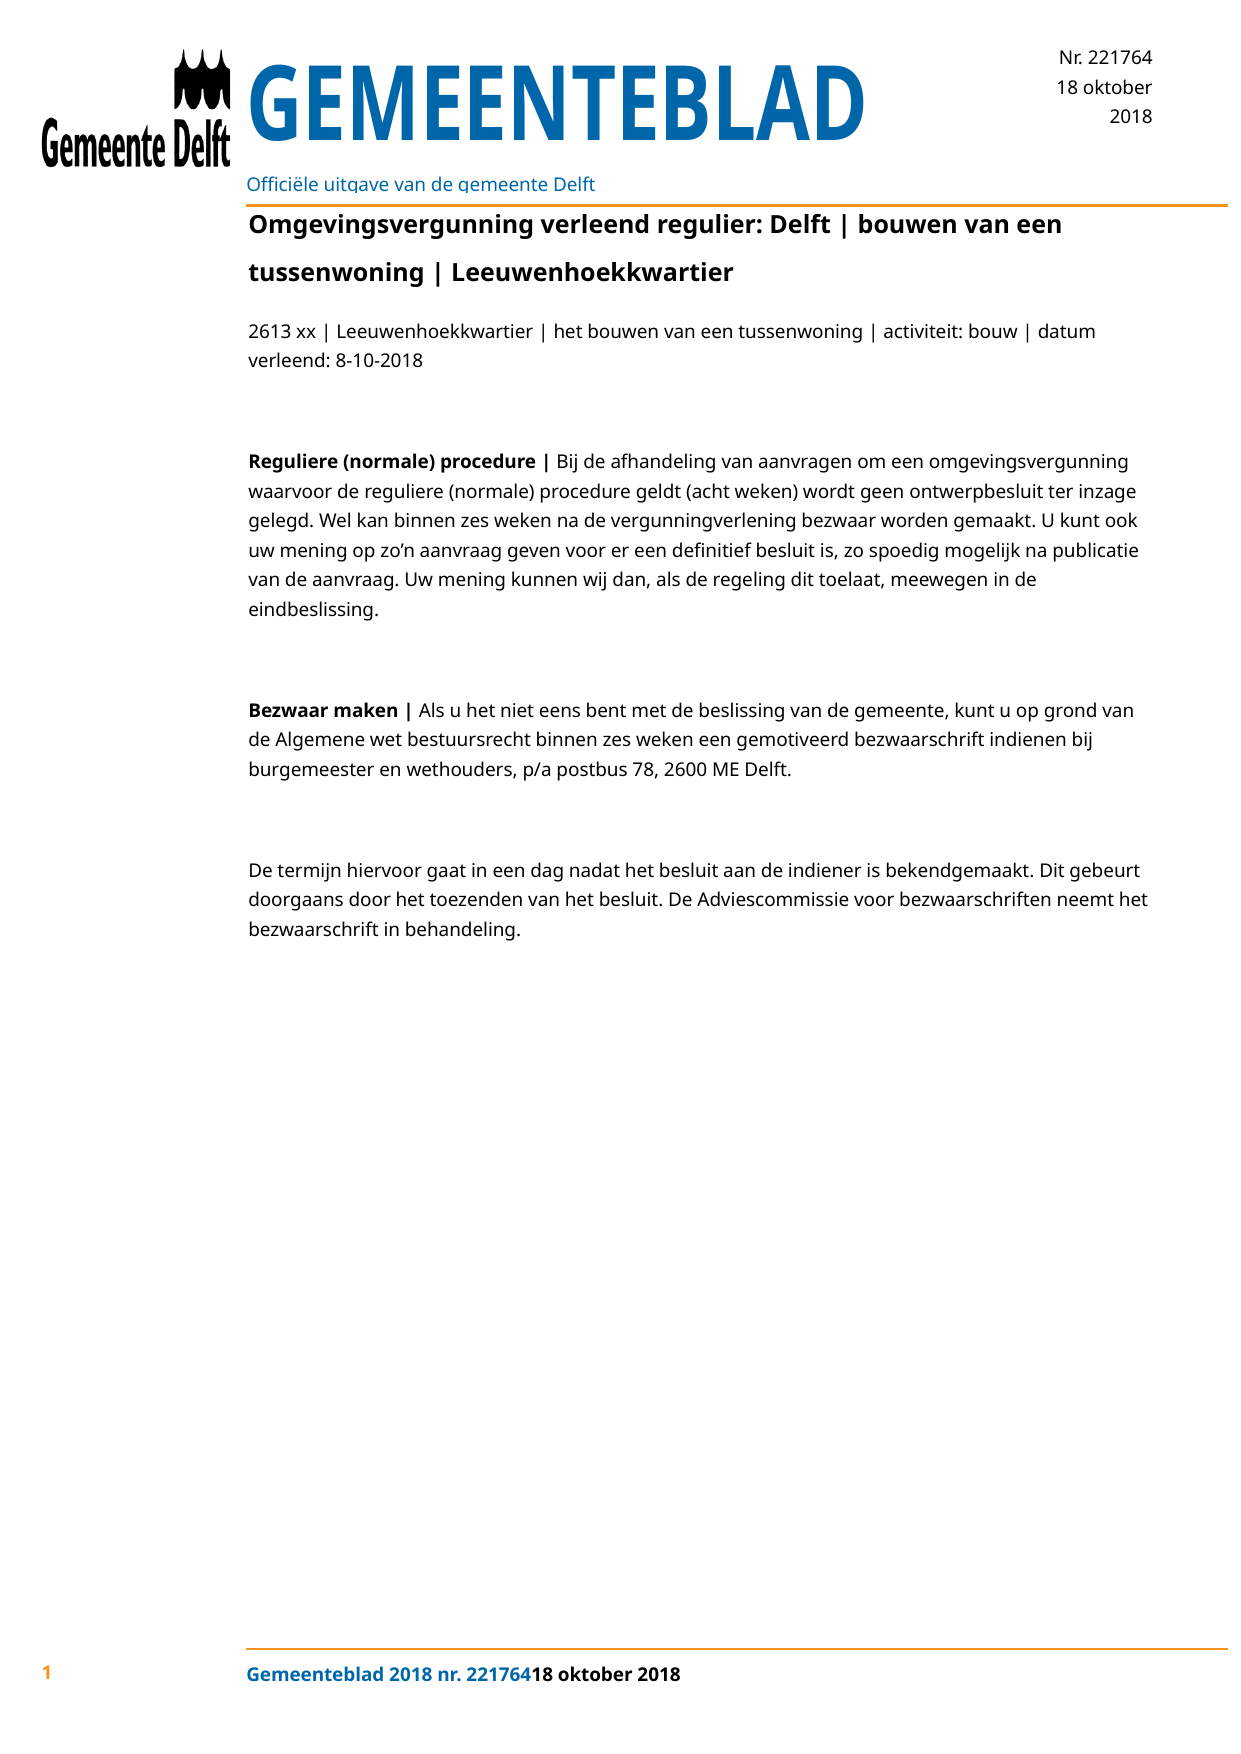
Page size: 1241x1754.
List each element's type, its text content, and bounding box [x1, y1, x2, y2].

picture [41, 47, 231, 172]
text Omgevingsvergunning verleend regulier: Delft | bouwen van een tussenwoning | Leeuwenhoekkwartier [248, 207, 1152, 288]
text Reguliere (normale) procedure | Bij de afhandeling van aanvragen om een omgevingsvergunning waarvoor de reguliere (normale) procedure geldt (acht weken) wordt geen ontwerpbesluit ter inzage gelegd. Wel kan binnen zes weken na de vergunningverlening bezwaar worden gemaakt. U kunt ook uw mening op zo’n aanvraag geven voor er een definitief besluit is, zo spoedig mogelijk na publicatie van de aanvraag. Uw mening kunnen wij dan, als de regeling dit toelaat, meewegen in de eindbeslissing. [248, 448, 1152, 622]
text 2613 xx | Leeuwenhoekkwartier | het bouwen van een tussenwoning | activiteit: bouw | datum verleend: 8-10-2018 [248, 318, 1152, 373]
text Bezwaar maken | Als u het niet eens bent met de beslissing van de gemeente, kunt u op grond van de Algemene wet bestuursrecht binnen zes weken een gemotiveerd bezwaarschrift indienen bij burgemeester en wethouders, p/a postbus 78, 2600 ME Delft. [248, 697, 1152, 782]
text De termijn hiervoor gaat in een dag nadat het besluit aan de indiener is bekendgemaakt. Dit gebeurt doorgaans door het toezenden van het besluit. De Adviescommissie voor bezwaarschriften neemt het bezwaarschrift in behandeling. [248, 857, 1152, 942]
